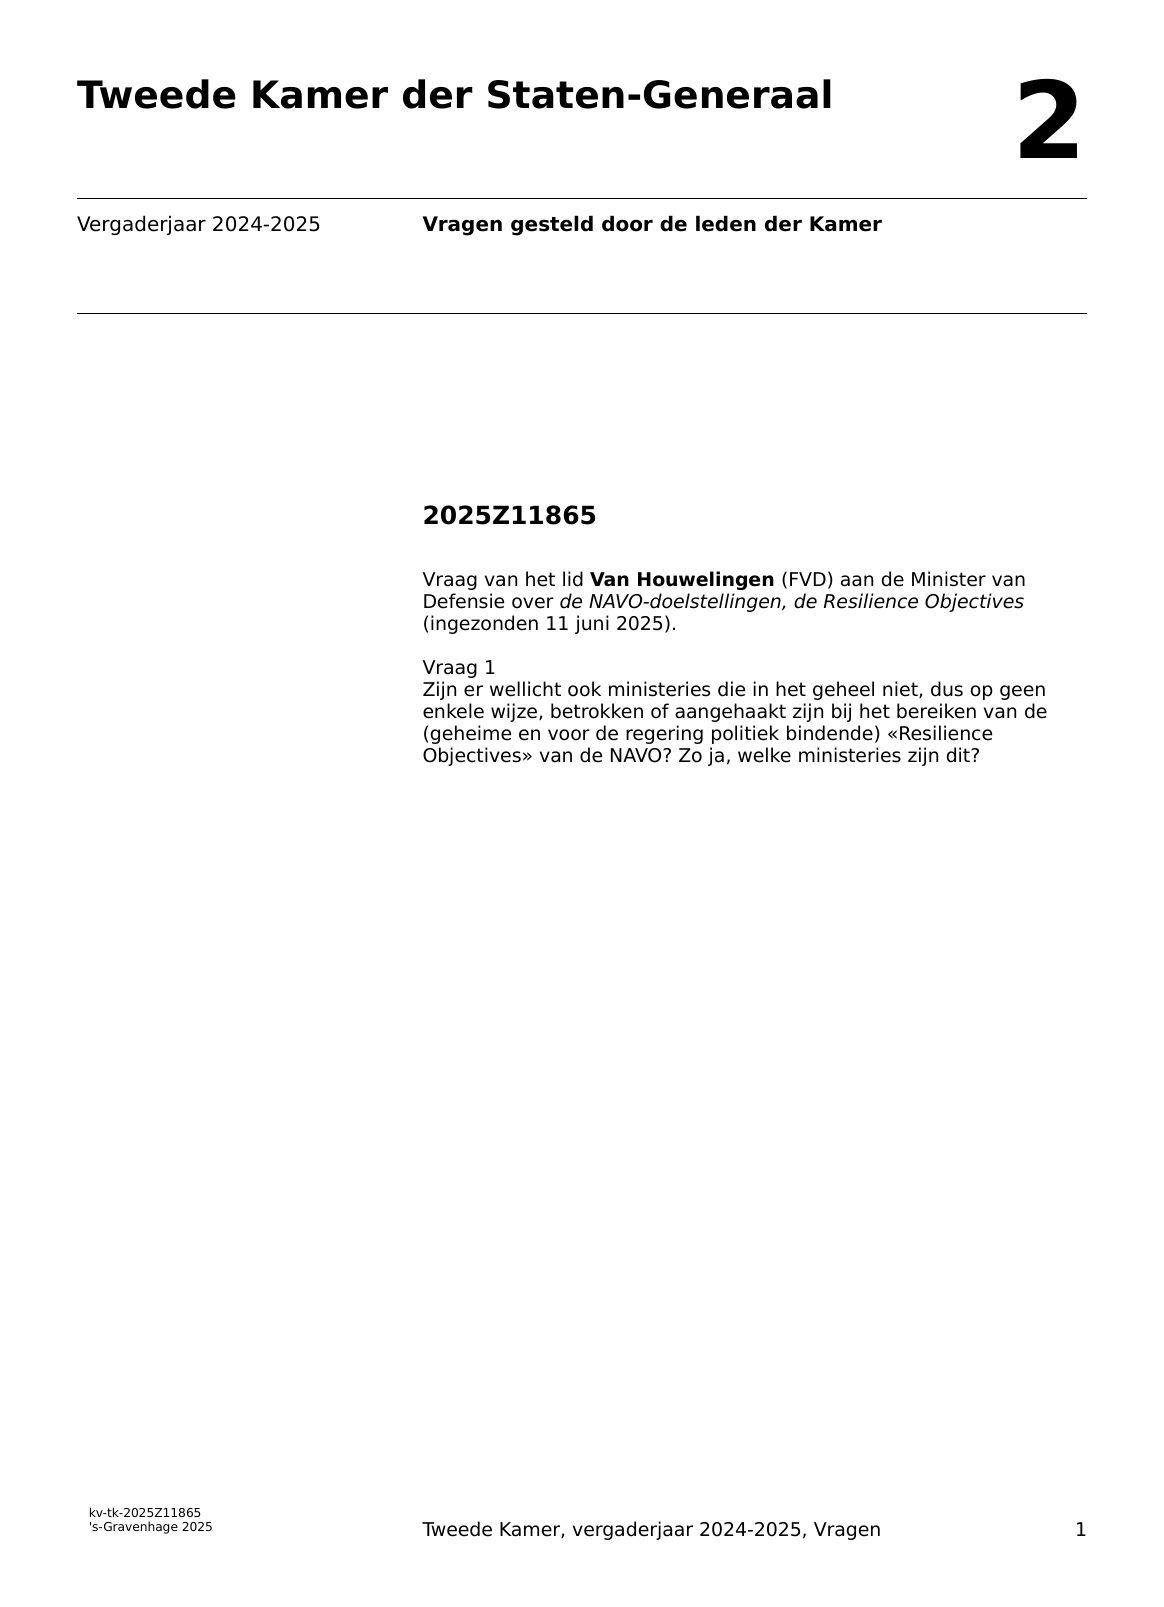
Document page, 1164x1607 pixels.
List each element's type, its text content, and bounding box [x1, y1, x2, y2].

table_header Tweede Kamer der Staten-Generaal [77, 59, 886, 198]
text kv-tk-2025Z11865 [88, 1506, 323, 1520]
table_cell Vragen gesteld door de leden der Kamer [422, 199, 1087, 313]
table_header 2 [886, 59, 1087, 198]
text Vraag 1 [422, 657, 1087, 679]
text Vraag van het lid Van Houwelingen (FVD) aan de Minister van Defensie over de NAVO-doelstellingen, de Resilience Objectives (ingezonden 11 juni 2025). [422, 569, 1087, 635]
text 's-Gravenhage 2025 [88, 1520, 323, 1534]
text Zijn er wellicht ook ministeries die in het geheel niet, dus op geen enkele wijze, betrokken of aangehaakt zijn bij het bereiken van de (geheime en voor de regering politiek bindende) «Resilience Objectives» van de NAVO? Zo ja, welke ministeries zijn dit? [422, 679, 1087, 767]
table_cell Vergaderjaar 2024-2025 [77, 199, 422, 313]
text 2025Z11865 [422, 501, 1087, 531]
